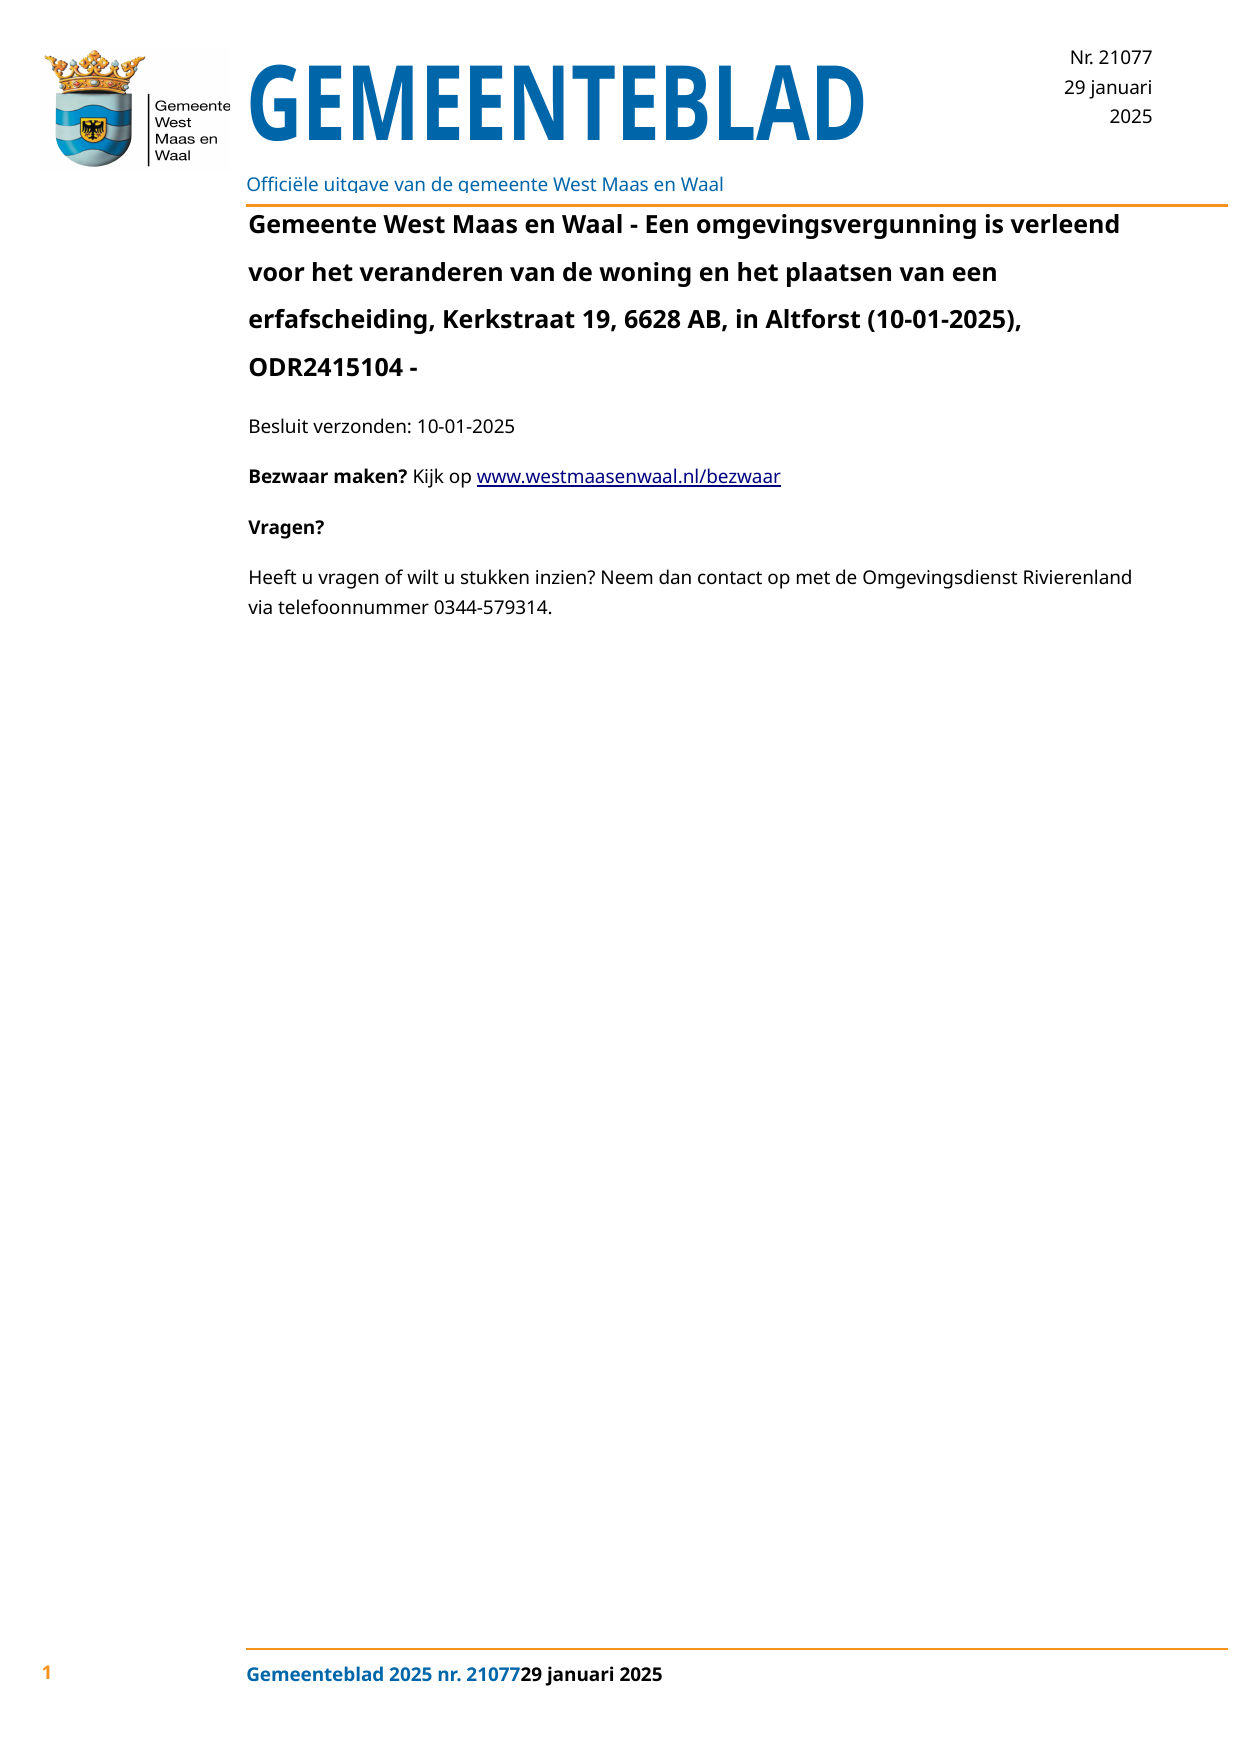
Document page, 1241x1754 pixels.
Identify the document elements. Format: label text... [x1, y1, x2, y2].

text Vragen? [248, 514, 1152, 540]
text Heeft u vragen of wilt u stukken inzien? Neem dan contact op met de Omgevingsdienst Rivierenland via telefoonnummer 0344-579314. [248, 564, 1152, 620]
text Bezwaar maken? Kijk op www.westmaasenwaal.nl/bezwaar [248, 463, 1152, 489]
picture [41, 47, 231, 172]
text Gemeente West Maas en Waal - Een omgevingsvergunning is verleend voor het veranderen van de woning en het plaatsen van een erfafscheiding, Kerkstraat 19, 6628 AB, in Altforst (10-01-2025), ODR2415104 - [248, 207, 1152, 384]
text Besluit verzonden: 10-01-2025 [248, 413, 1152, 439]
